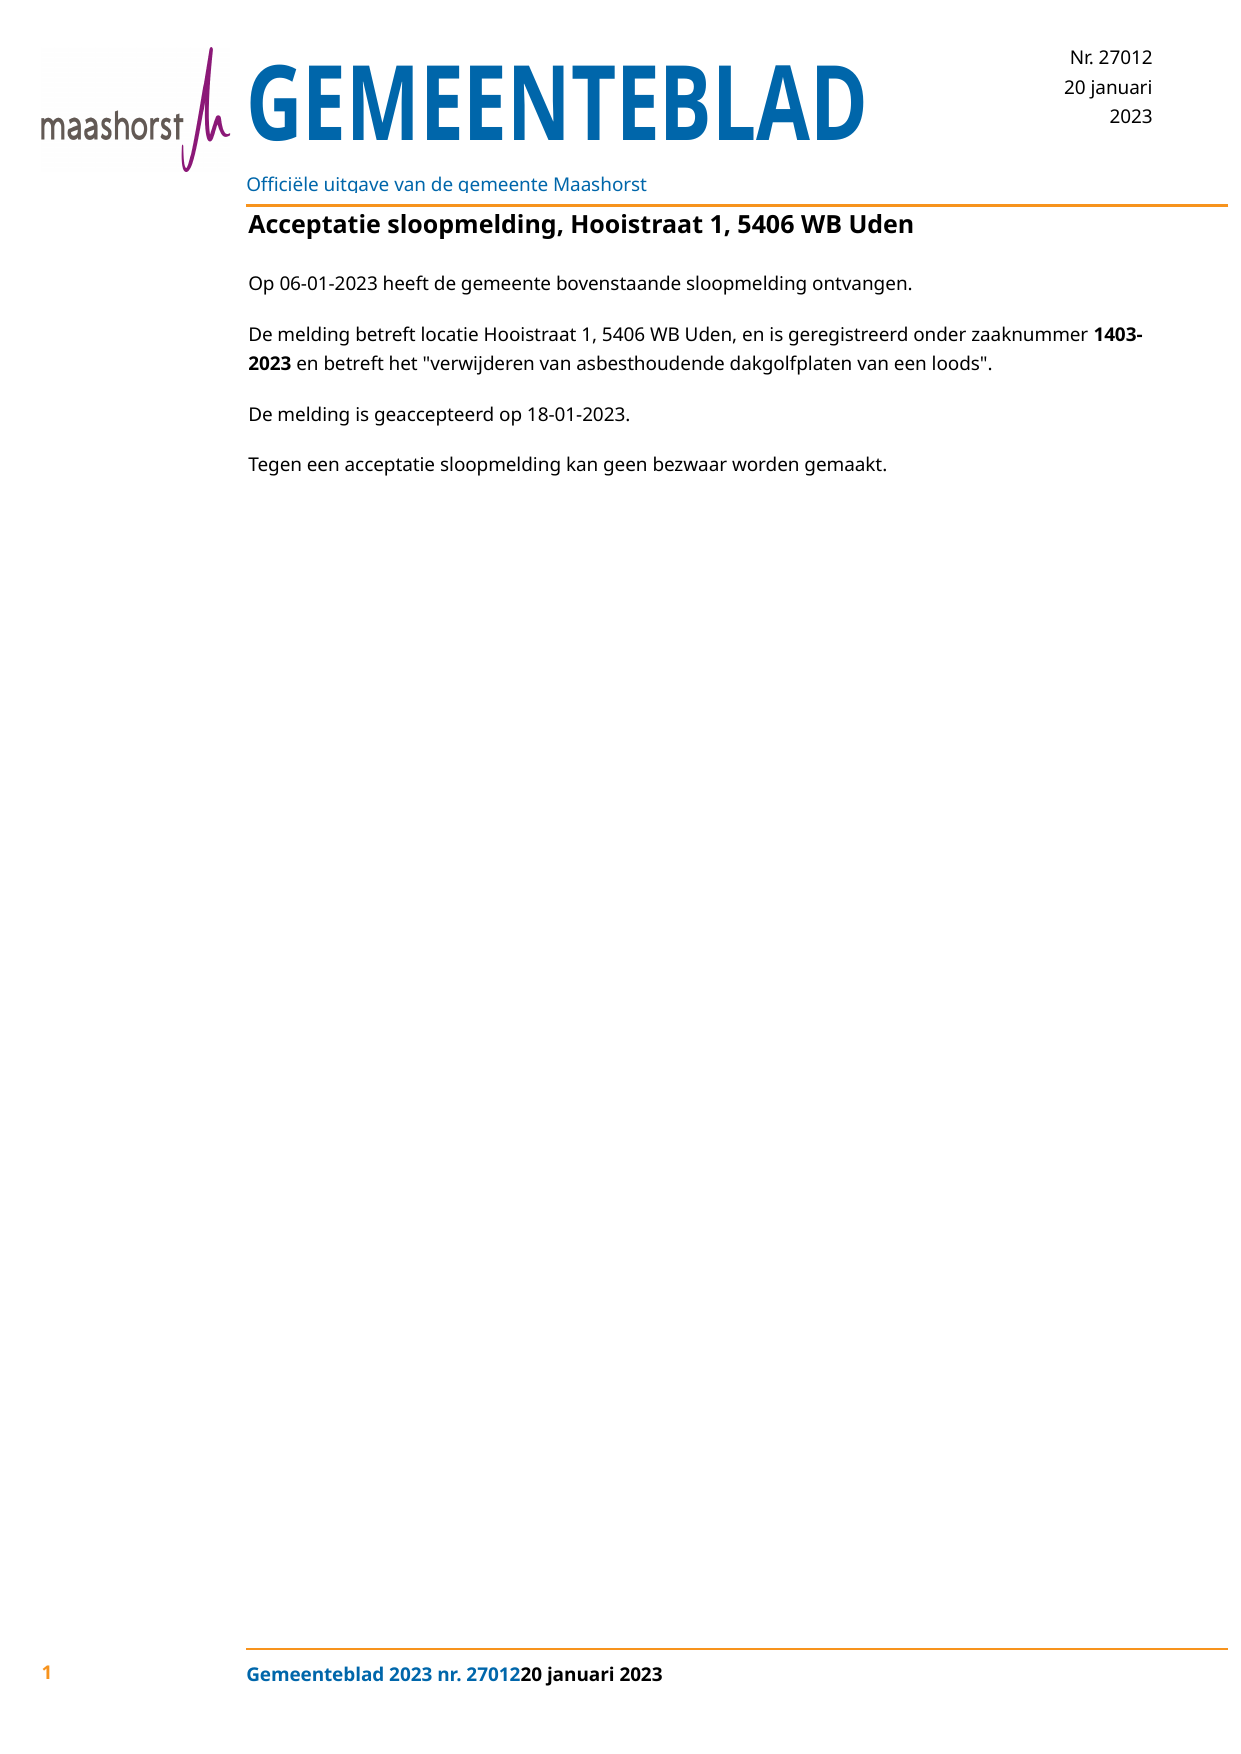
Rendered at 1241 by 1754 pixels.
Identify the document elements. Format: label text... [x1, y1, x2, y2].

picture [41, 47, 231, 172]
text Op 06-01-2023 heeft de gemeente bovenstaande sloopmelding ontvangen. [248, 270, 1152, 296]
text De melding is geaccepteerd op 18-01-2023. [248, 401, 1152, 426]
text Tegen een acceptatie sloopmelding kan geen bezwaar worden gemaakt. [248, 451, 1152, 477]
text De melding betreft locatie Hooistraat 1, 5406 WB Uden, en is geregistreerd onder zaaknummer 1403-2023 en betreft het "verwijderen van asbesthoudende dakgolfplaten van een loods". [248, 321, 1152, 376]
text Acceptatie sloopmelding, Hooistraat 1, 5406 WB Uden [248, 207, 1152, 241]
